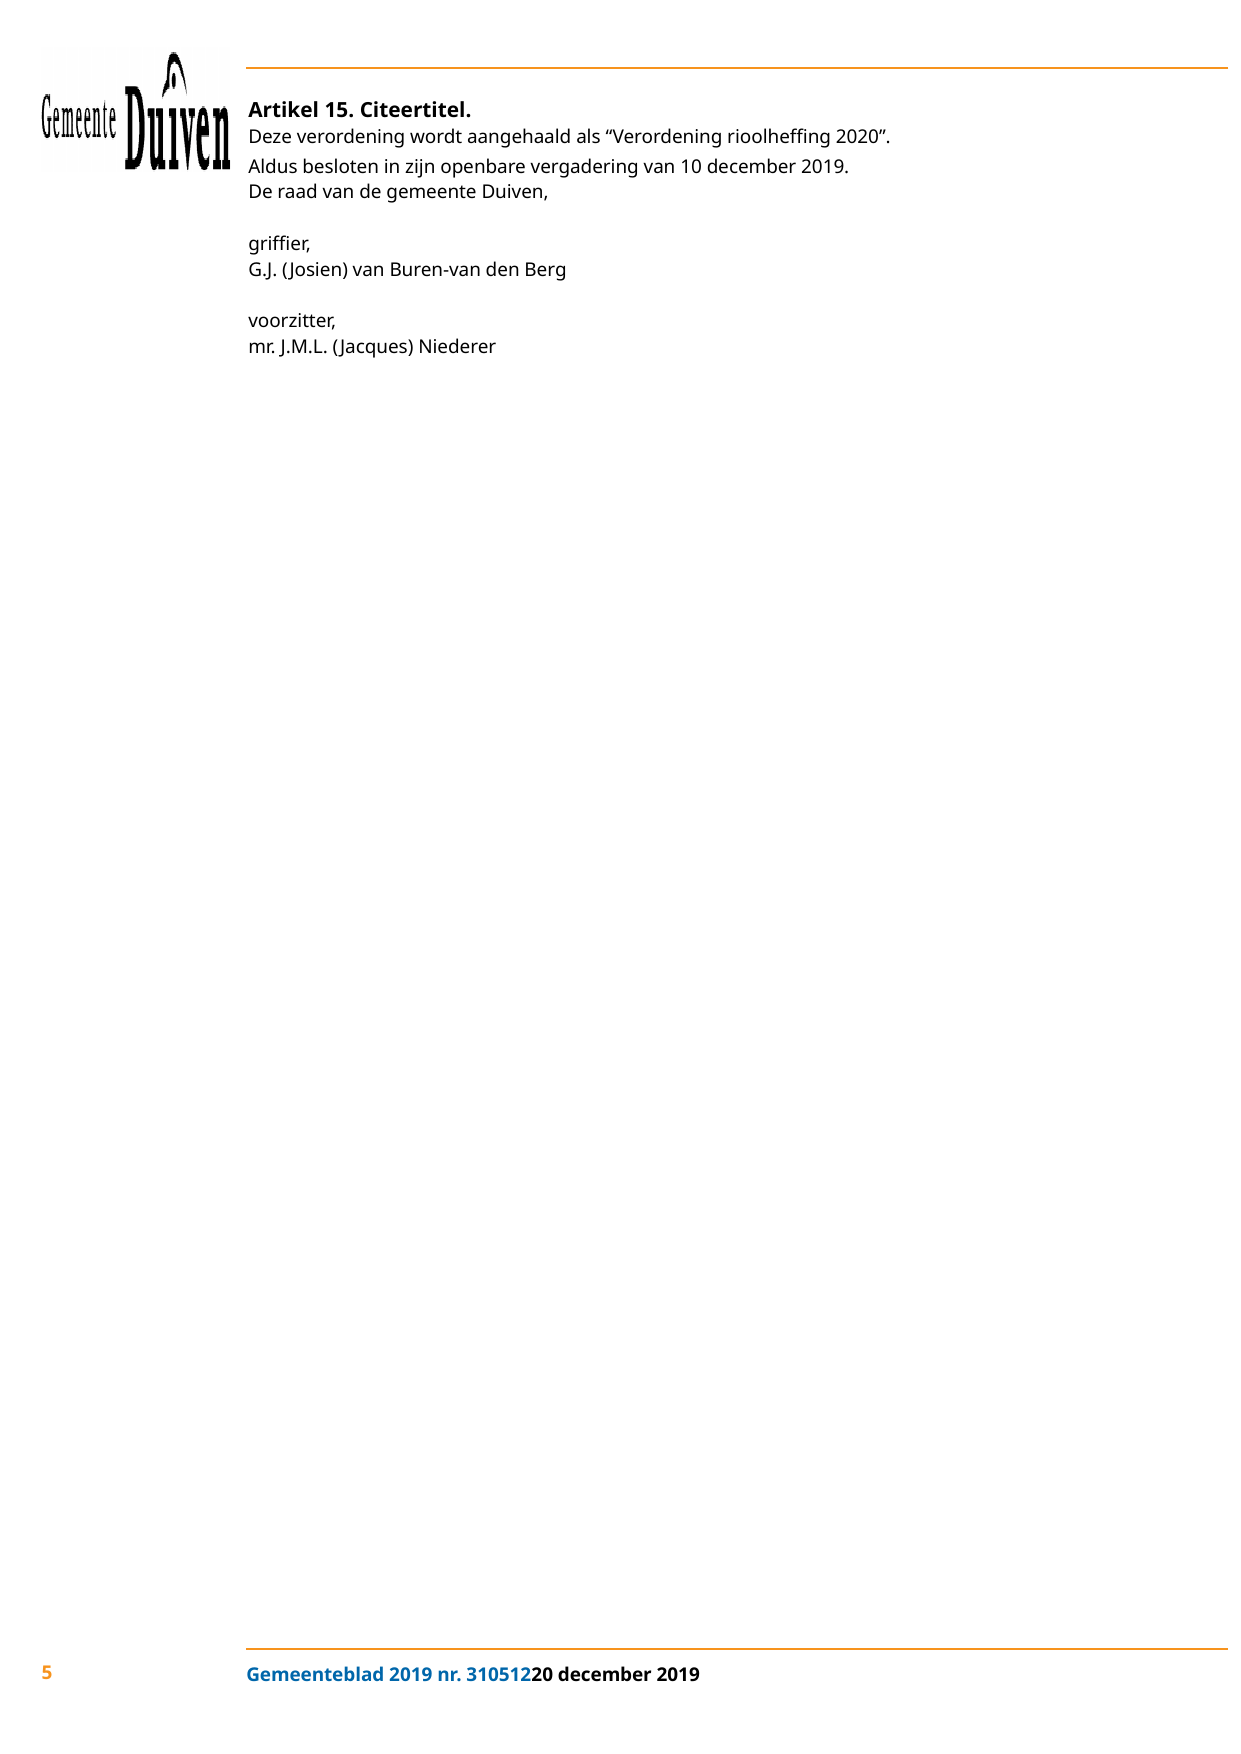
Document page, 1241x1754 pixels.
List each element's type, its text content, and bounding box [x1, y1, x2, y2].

text voorzitter, [248, 307, 1152, 333]
text Deze verordening wordt aangehaald als “Verordening rioolheffing 2020”. [248, 123, 1152, 149]
text griffier, [248, 230, 1152, 256]
text De raad van de gemeente Duiven, [248, 178, 1152, 204]
picture [41, 47, 231, 172]
text Artikel 15. Citeertitel. [248, 95, 1152, 123]
text G.J. (Josien) van Buren-van den Berg [248, 256, 1152, 281]
text mr. J.M.L. (Jacques) Niederer [248, 333, 1152, 359]
text Aldus besloten in zijn openbare vergadering van 10 december 2019. [248, 153, 1152, 178]
